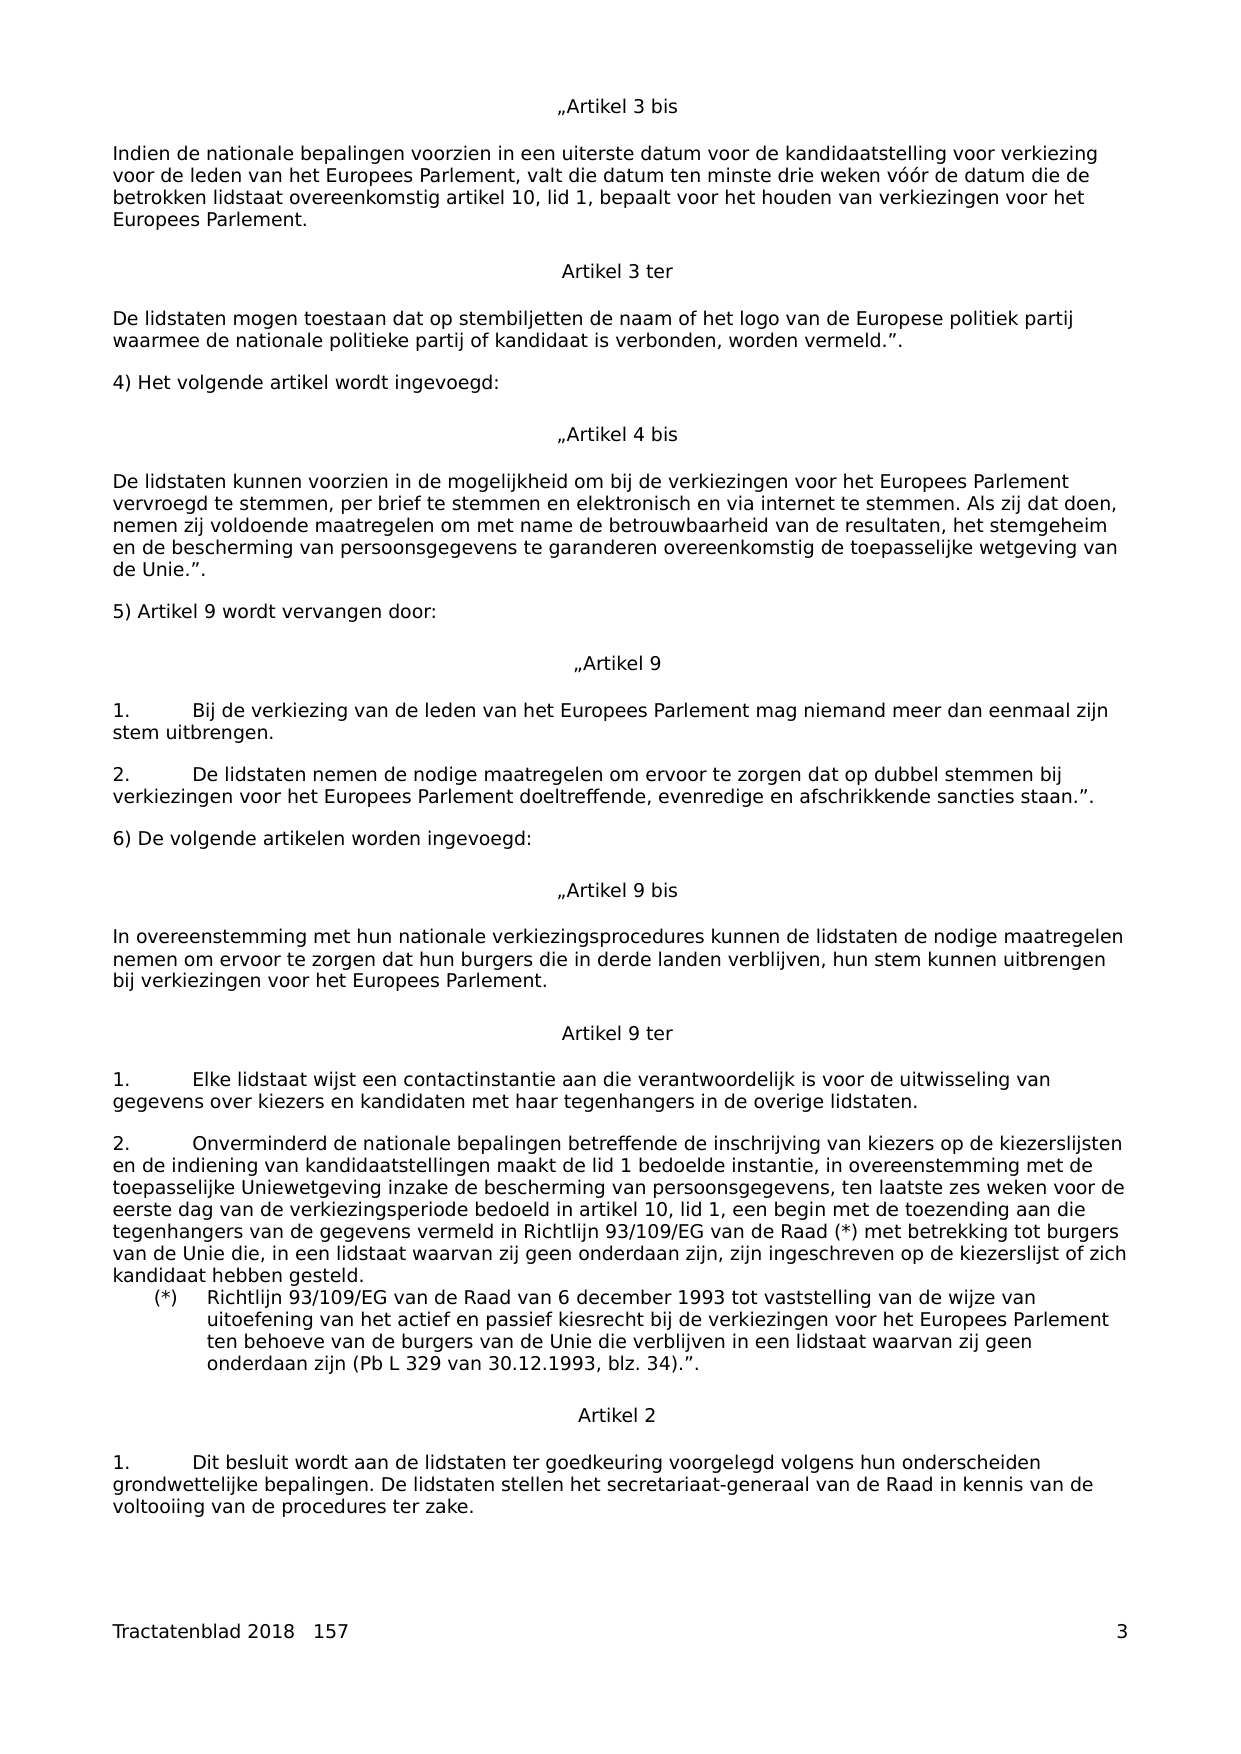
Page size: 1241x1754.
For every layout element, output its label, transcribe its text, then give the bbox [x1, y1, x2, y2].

subtitle „Artikel 9 bis [112, 879, 1128, 901]
subtitle Artikel 2 [112, 1405, 1128, 1427]
text 4) Het volgende artikel wordt ingevoegd: [112, 372, 1128, 394]
text 2. Onverminderd de nationale bepalingen betreffende de inschrijving van kiezers op de kiezerslijsten en de indiening van kandidaatstellingen maakt de lid 1 bedoelde instantie, in overeenstemming met de toepasselijke Uniewetgeving inzake de bescherming van persoonsgegevens, ten laatste zes weken voor de eerste dag van de verkiezingsperiode bedoeld in artikel 10, lid 1, een begin met de toezending aan die tegenhangers van de gegevens vermeld in Richtlijn 93/109/EG van de Raad (*) met betrekking tot burgers van de Unie die, in een lidstaat waarvan zij geen onderdaan zijn, zijn ingeschreven op de kiezerslijst of zich kandidaat hebben gesteld. [112, 1133, 1128, 1287]
text (*) Richtlijn 93/109/EG van de Raad van 6 december 1993 tot vaststelling van de wijze van uitoefening van het actief en passief kiesrecht bij de verkiezingen voor het Europees Parlement ten behoeve van de burgers van de Unie die verblijven in een lidstaat waarvan zij geen onderdaan zijn (Pb L 329 van 30.12.1993, blz. 34).”. [153, 1287, 1128, 1375]
subtitle „Artikel 4 bis [112, 424, 1128, 446]
text De lidstaten mogen toestaan dat op stembiljetten de naam of het logo van de Europese politiek partij waarmee de nationale politieke partij of kandidaat is verbonden, worden vermeld.”. [112, 308, 1128, 352]
text In overeenstemming met hun nationale verkiezingsprocedures kunnen de lidstaten de nodige maatregelen nemen om ervoor te zorgen dat hun burgers die in derde landen verblijven, hun stem kunnen uitbrengen bij verkiezingen voor het Europees Parlement. [112, 926, 1128, 992]
text 5) Artikel 9 wordt vervangen door: [112, 601, 1128, 623]
subtitle Artikel 9 ter [112, 1022, 1128, 1044]
text 1. Elke lidstaat wijst een contactinstantie aan die verantwoordelijk is voor de uitwisseling van gegevens over kiezers en kandidaten met haar tegenhangers in de overige lidstaten. [112, 1069, 1128, 1113]
text Indien de nationale bepalingen voorzien in een uiterste datum voor de kandidaatstelling voor verkiezing voor de leden van het Europees Parlement, valt die datum ten minste drie weken vóór de datum die de betrokken lidstaat overeenkomstig artikel 10, lid 1, bepaalt voor het houden van verkiezingen voor het Europees Parlement. [112, 143, 1128, 231]
text 1. Bij de verkiezing van de leden van het Europees Parlement mag niemand meer dan eenmaal zijn stem uitbrengen. [112, 699, 1128, 743]
subtitle „Artikel 3 bis [112, 96, 1128, 118]
text 2. De lidstaten nemen de nodige maatregelen om ervoor te zorgen dat op dubbel stemmen bij verkiezingen voor het Europees Parlement doeltreffende, evenredige en afschrikkende sancties staan.”. [112, 763, 1128, 807]
subtitle Artikel 3 ter [112, 261, 1128, 283]
text 6) De volgende artikelen worden ingevoegd: [112, 827, 1128, 849]
text 1. Dit besluit wordt aan de lidstaten ter goedkeuring voorgelegd volgens hun onderscheiden grondwettelijke bepalingen. De lidstaten stellen het secretariaat-generaal van de Raad in kennis van de voltooiing van de procedures ter zake. [112, 1452, 1128, 1518]
subtitle „Artikel 9 [112, 653, 1128, 674]
text De lidstaten kunnen voorzien in de mogelijkheid om bij de verkiezingen voor het Europees Parlement vervroegd te stemmen, per brief te stemmen en elektronisch en via internet te stemmen. Als zij dat doen, nemen zij voldoende maatregelen om met name de betrouwbaarheid van de resultaten, het stemgeheim en de bescherming van persoonsgegevens te garanderen overeenkomstig de toepasselijke wetgeving van de Unie.”. [112, 471, 1128, 581]
